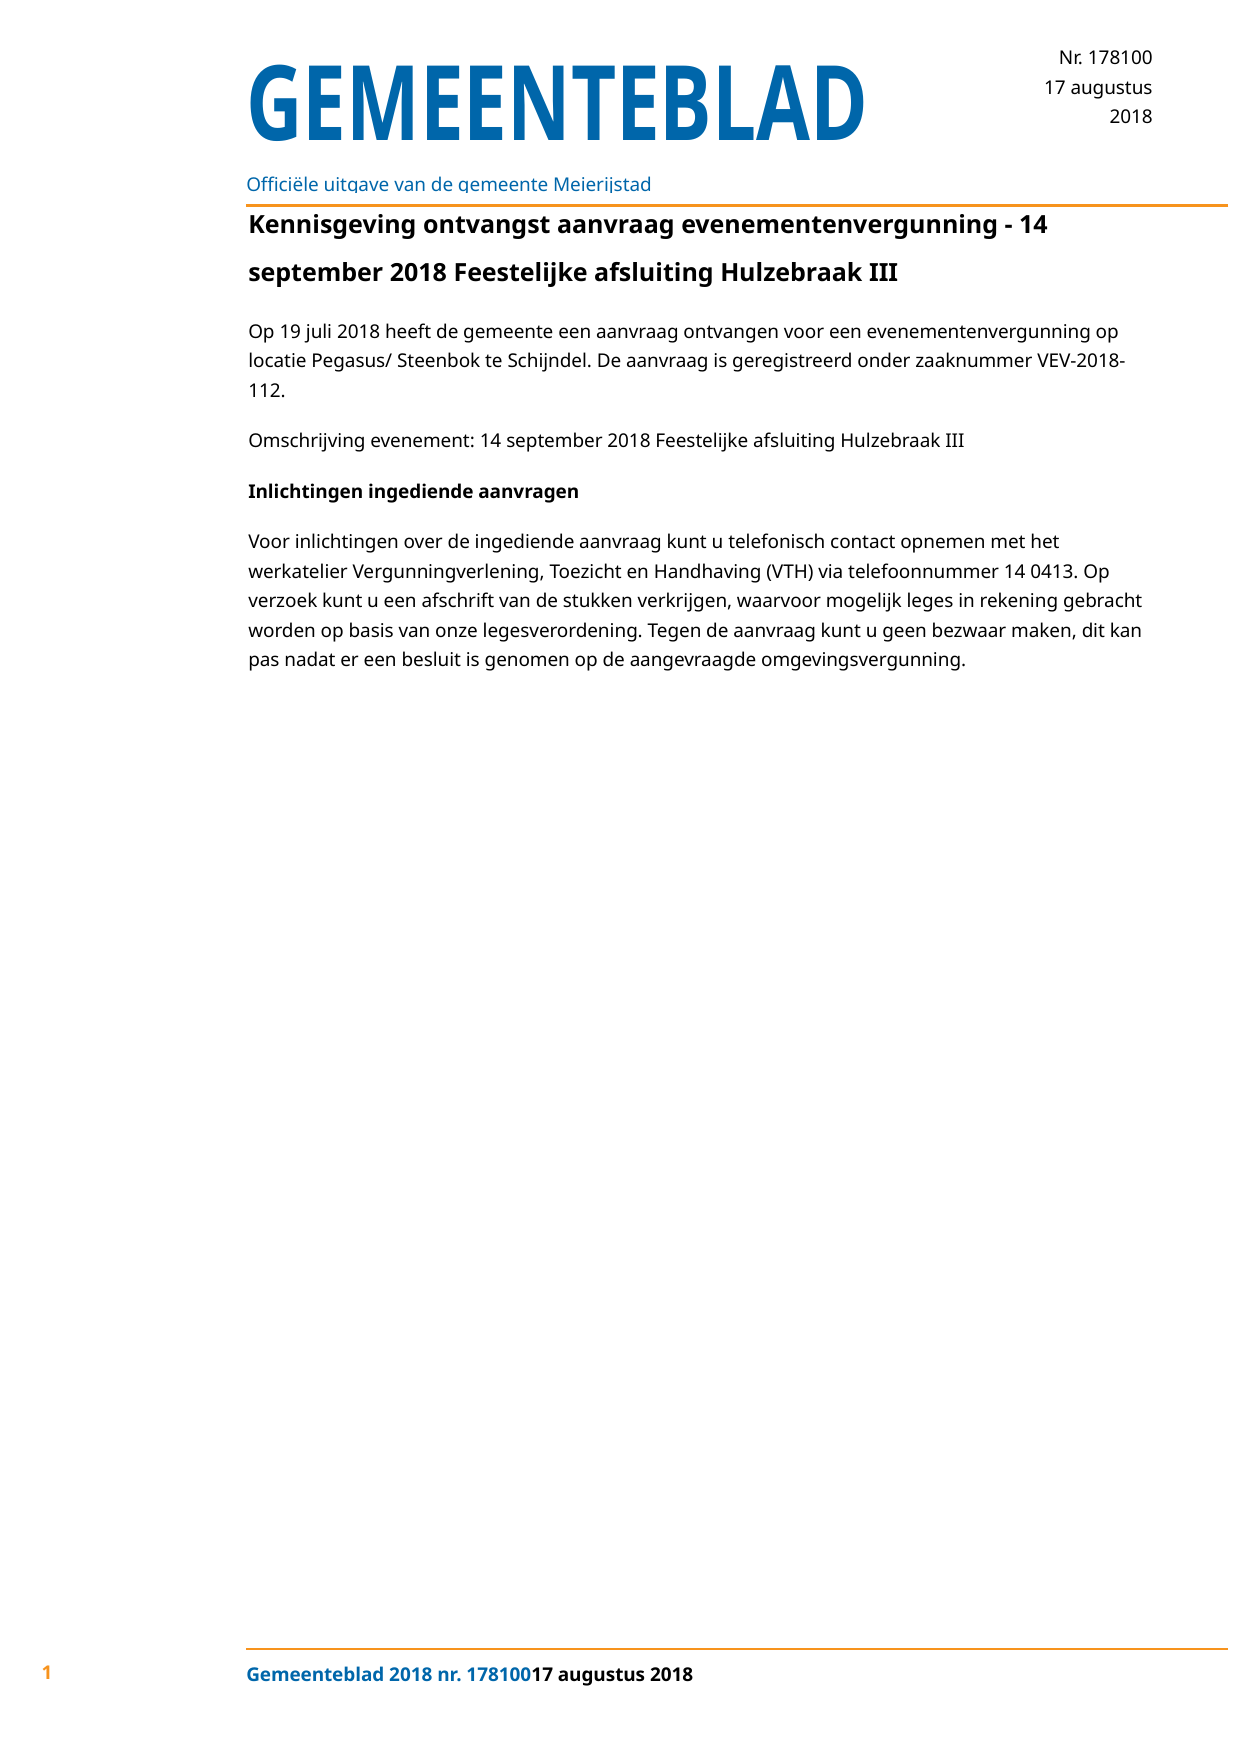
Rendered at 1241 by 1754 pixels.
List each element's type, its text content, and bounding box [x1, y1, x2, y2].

text Voor inlichtingen over de ingediende aanvraag kunt u telefonisch contact opnemen met het werkatelier Vergunningverlening, Toezicht en Handhaving (VTH) via telefoonnummer 14 0413. Op verzoek kunt u een afschrift van de stukken verkrijgen, waarvoor mogelijk leges in rekening gebracht worden op basis van onze legesverordening. Tegen de aanvraag kunt u geen bezwaar maken, dit kan pas nadat er een besluit is genomen op de aangevraagde omgevingsvergunning. [248, 528, 1152, 672]
text Omschrijving evenement: 14 september 2018 Feestelijke afsluiting Hulzebraak III [248, 427, 1152, 453]
text Kennisgeving ontvangst aanvraag evenementenvergunning - 14 september 2018 Feestelijke afsluiting Hulzebraak III [248, 207, 1152, 288]
text Op 19 juli 2018 heeft de gemeente een aanvraag ontvangen voor een evenementenvergunning op locatie Pegasus/ Steenbok te Schijndel. De aanvraag is geregistreerd onder zaaknummer VEV-2018-112. [248, 318, 1152, 403]
text Inlichtingen ingediende aanvragen [248, 478, 1152, 504]
picture [41, 47, 231, 172]
